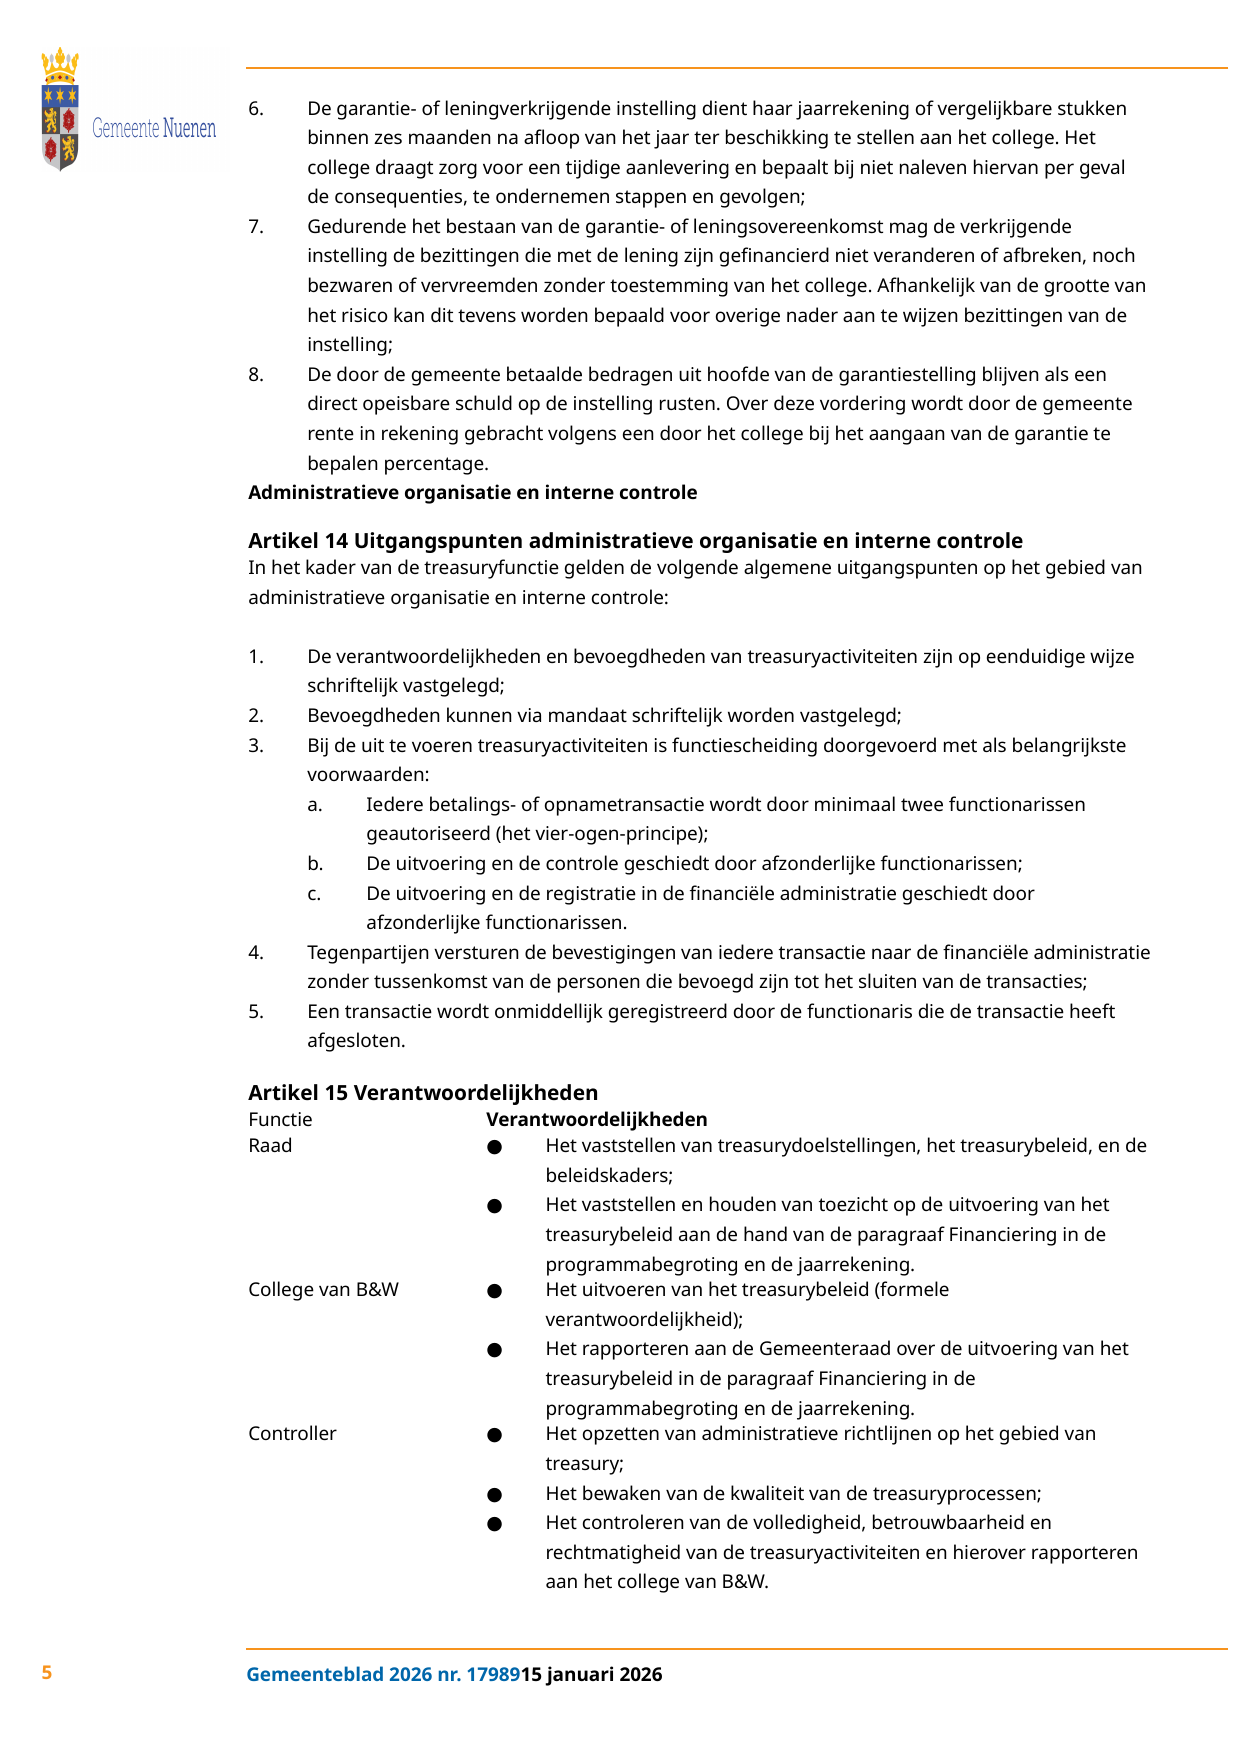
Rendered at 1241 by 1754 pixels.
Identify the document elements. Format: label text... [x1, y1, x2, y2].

list De garantie- of leningverkrijgende instelling dient haar jaarrekening of vergelijkbare stukken binnen zes maanden na afloop van het jaar ter beschikking te stellen aan het college. Het college draagt zorg voor een tijdige aanlevering en bepaalt bij niet naleven hiervan per geval de consequenties, te ondernemen stappen en gevolgen; [248, 95, 1152, 209]
list De uitvoering en de registratie in de financiële administratie geschiedt door afzonderlijke functionarissen. [307, 880, 1152, 935]
table_cell Het uitvoeren van het treasurybeleid (formele verantwoordelijkheid); Het rapporteren aan de Gemeenteraad over de uitvoering van het treasurybeleid in de paragraaf Financiering in de programmabegroting en de jaarrekening. [486, 1276, 1152, 1421]
list Bevoegdheden kunnen via mandaat schriftelijk worden vastgelegd; [248, 702, 1152, 728]
list De door de gemeente betaalde bedragen uit hoofde van de garantiestelling blijven als een direct opeisbare schuld op de instelling rusten. Over deze vordering wordt door de gemeente rente in rekening gebracht volgens een door het college bij het aangaan van de garantie te bepalen percentage. [248, 361, 1152, 476]
table_cell College van B&W [248, 1276, 486, 1421]
text Administratieve organisatie en interne controle [248, 479, 1152, 505]
list De uitvoering en de controle geschiedt door afzonderlijke functionarissen; [307, 850, 1152, 876]
text Artikel 15 Verantwoordelijkheden [248, 1078, 1152, 1107]
table_cell Controller [248, 1421, 486, 1594]
list Een transactie wordt onmiddellijk geregistreerd door de functionaris die de transactie heeft afgesloten. [248, 998, 1152, 1053]
table_cell Het opzetten van administratieve richtlijnen op het gebied van treasury; Het bewaken van de kwaliteit van de treasuryprocessen; Het controleren van de volledigheid, betrouwbaarheid en rechtmatigheid van de treasuryactiviteiten en hierover rapporteren aan het college van B&W. [486, 1421, 1152, 1594]
list De verantwoordelijkheden en bevoegdheden van treasuryactiviteiten zijn op eenduidige wijze schriftelijk vastgelegd; [248, 643, 1152, 698]
table_header Verantwoordelijkheden [486, 1107, 1152, 1132]
picture [41, 47, 231, 172]
text In het kader van de treasuryfunctie gelden de volgende algemene uitgangspunten op het gebied van administratieve organisatie en interne controle: [248, 554, 1152, 610]
list Tegenpartijen versturen de bevestigingen van iedere transactie naar de financiële administratie zonder tussenkomst van de personen die bevoegd zijn tot het sluiten van de transacties; [248, 939, 1152, 994]
list Iedere betalings- of opnametransactie wordt door minimaal twee functionarissen geautoriseerd (het vier-ogen-principe); [307, 791, 1152, 846]
table_header Functie [248, 1107, 486, 1132]
table_cell Het vaststellen van treasurydoelstellingen, het treasurybeleid, en de beleidskaders; Het vaststellen en houden van toezicht op de uitvoering van het treasurybeleid aan de hand van de paragraaf Financiering in de programmabegroting en de jaarrekening. [486, 1133, 1152, 1276]
table_cell Raad [248, 1133, 486, 1276]
list Bij de uit te voeren treasuryactiviteiten is functiescheiding doorgevoerd met als belangrijkste voorwaarden: [248, 732, 1152, 787]
text Artikel 14 Uitgangspunten administratieve organisatie en interne controle [248, 526, 1152, 554]
list Gedurende het bestaan van de garantie- of leningsovereenkomst mag de verkrijgende instelling de bezittingen die met de lening zijn gefinancierd niet veranderen of afbreken, noch bezwaren of vervreemden zonder toestemming van het college. Afhankelijk van de grootte van het risico kan dit tevens worden bepaald voor overige nader aan te wijzen bezittingen van de instelling; [248, 213, 1152, 357]
